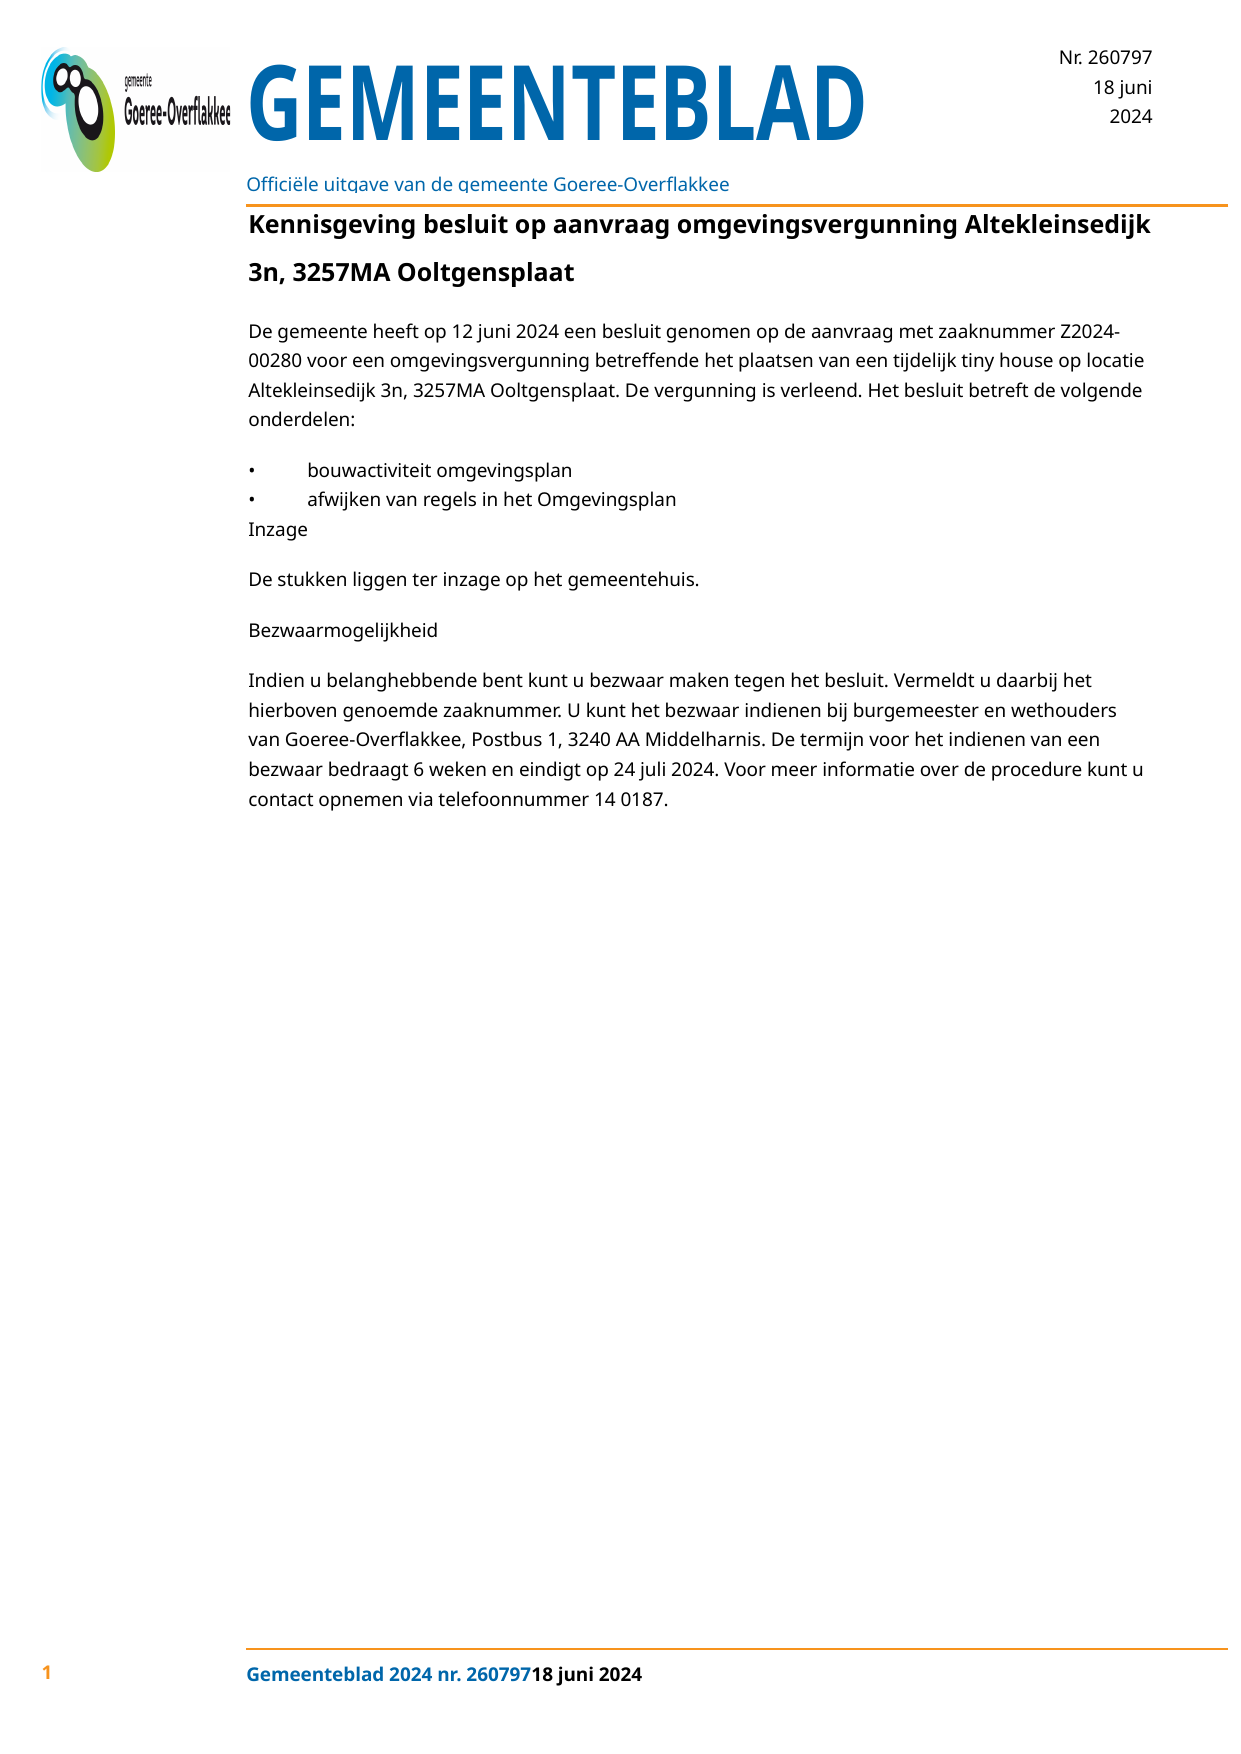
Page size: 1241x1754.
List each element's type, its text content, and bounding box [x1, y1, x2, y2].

text Inzage [248, 516, 1152, 542]
picture [41, 47, 231, 172]
text De gemeente heeft op 12 juni 2024 een besluit genomen op de aanvraag met zaaknummer Z2024-00280 voor een omgevingsvergunning betreffende het plaatsen van een tijdelijk tiny house op locatie Altekleinsedijk 3n, 3257MA Ooltgensplaat. De vergunning is verleend. Het besluit betreft de volgende onderdelen: [248, 318, 1152, 432]
text Indien u belanghebbende bent kunt u bezwaar maken tegen het besluit. Vermeldt u daarbij het hierboven genoemde zaaknummer. U kunt het bezwaar indienen bij burgemeester en wethouders van Goeree-Overflakkee, Postbus 1, 3240 AA Middelharnis. De termijn voor het indienen van een bezwaar bedraagt 6 weken en eindigt op 24 juli 2024. Voor meer informatie over de procedure kunt u contact opnemen via telefoonnummer 14 0187. [248, 667, 1152, 812]
text Kennisgeving besluit op aanvraag omgevingsvergunning Altekleinsedijk 3n, 3257MA Ooltgensplaat [248, 207, 1152, 288]
list bouwactiviteit omgevingsplan [248, 457, 1152, 483]
text De stukken liggen ter inzage op het gemeentehuis. [248, 567, 1152, 592]
list afwijken van regels in het Omgevingsplan [248, 487, 1152, 512]
text Bezwaarmogelijkheid [248, 617, 1152, 643]
